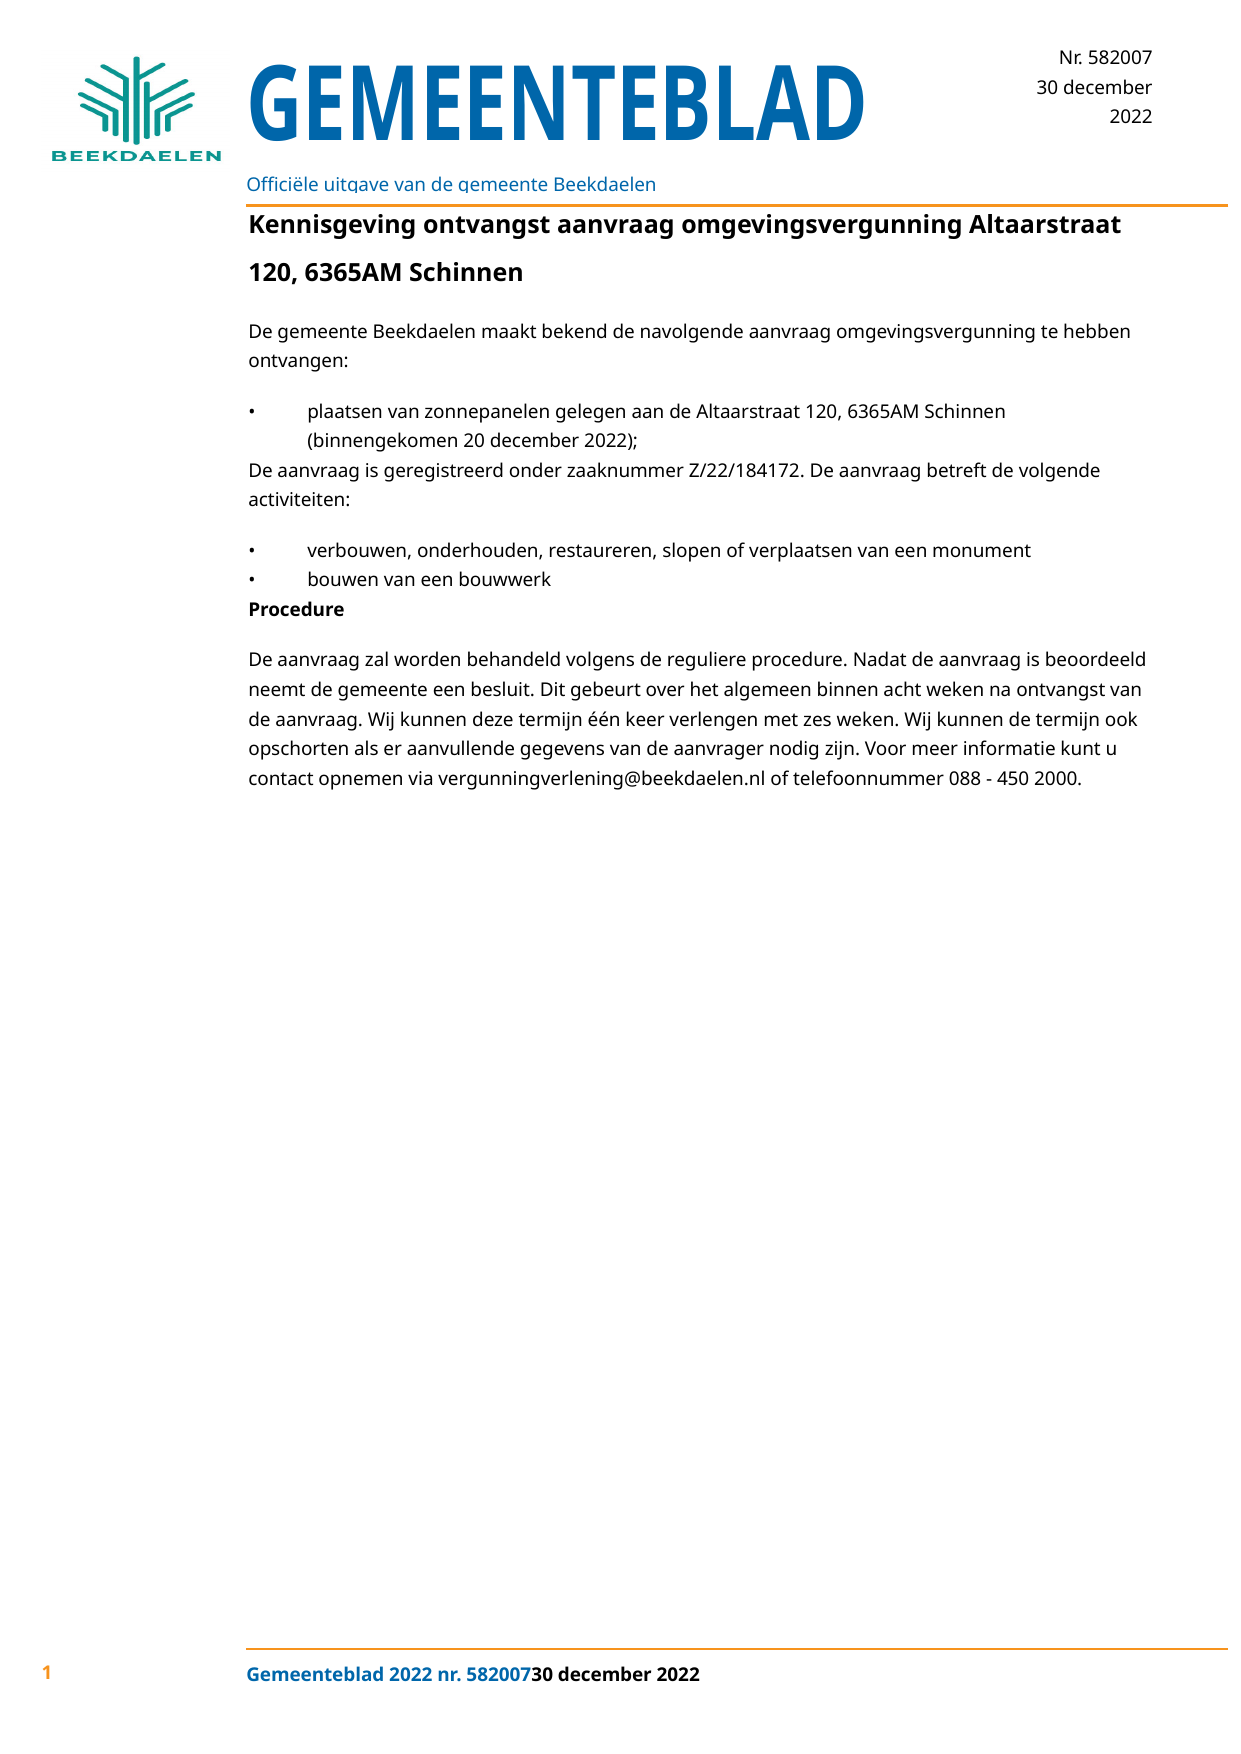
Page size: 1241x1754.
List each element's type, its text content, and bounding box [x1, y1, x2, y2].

picture [41, 47, 231, 172]
list bouwen van een bouwwerk [248, 567, 1152, 592]
text De gemeente Beekdaelen maakt bekend de navolgende aanvraag omgevingsvergunning te hebben ontvangen: [248, 318, 1152, 373]
list plaatsen van zonnepanelen gelegen aan de Altaarstraat 120, 6365AM Schinnen (binnengekomen 20 december 2022); [248, 398, 1152, 453]
text De aanvraag zal worden behandeld volgens de reguliere procedure. Nadat de aanvraag is beoordeeld neemt de gemeente een besluit. Dit gebeurt over het algemeen binnen acht weken na ontvangst van de aanvraag. Wij kunnen deze termijn één keer verlengen met zes weken. Wij kunnen de termijn ook opschorten als er aanvullende gegevens van de aanvrager nodig zijn. Voor meer informatie kunt u contact opnemen via vergunningverlening@beekdaelen.nl of telefoonnummer 088 - 450 2000. [248, 647, 1152, 791]
text De aanvraag is geregistreerd onder zaaknummer Z/22/184172. De aanvraag betreft de volgende activiteiten: [248, 457, 1152, 512]
list verbouwen, onderhouden, restaureren, slopen of verplaatsen van een monument [248, 537, 1152, 563]
text Kennisgeving ontvangst aanvraag omgevingsvergunning Altaarstraat 120, 6365AM Schinnen [248, 207, 1152, 288]
text Procedure [248, 596, 1152, 622]
